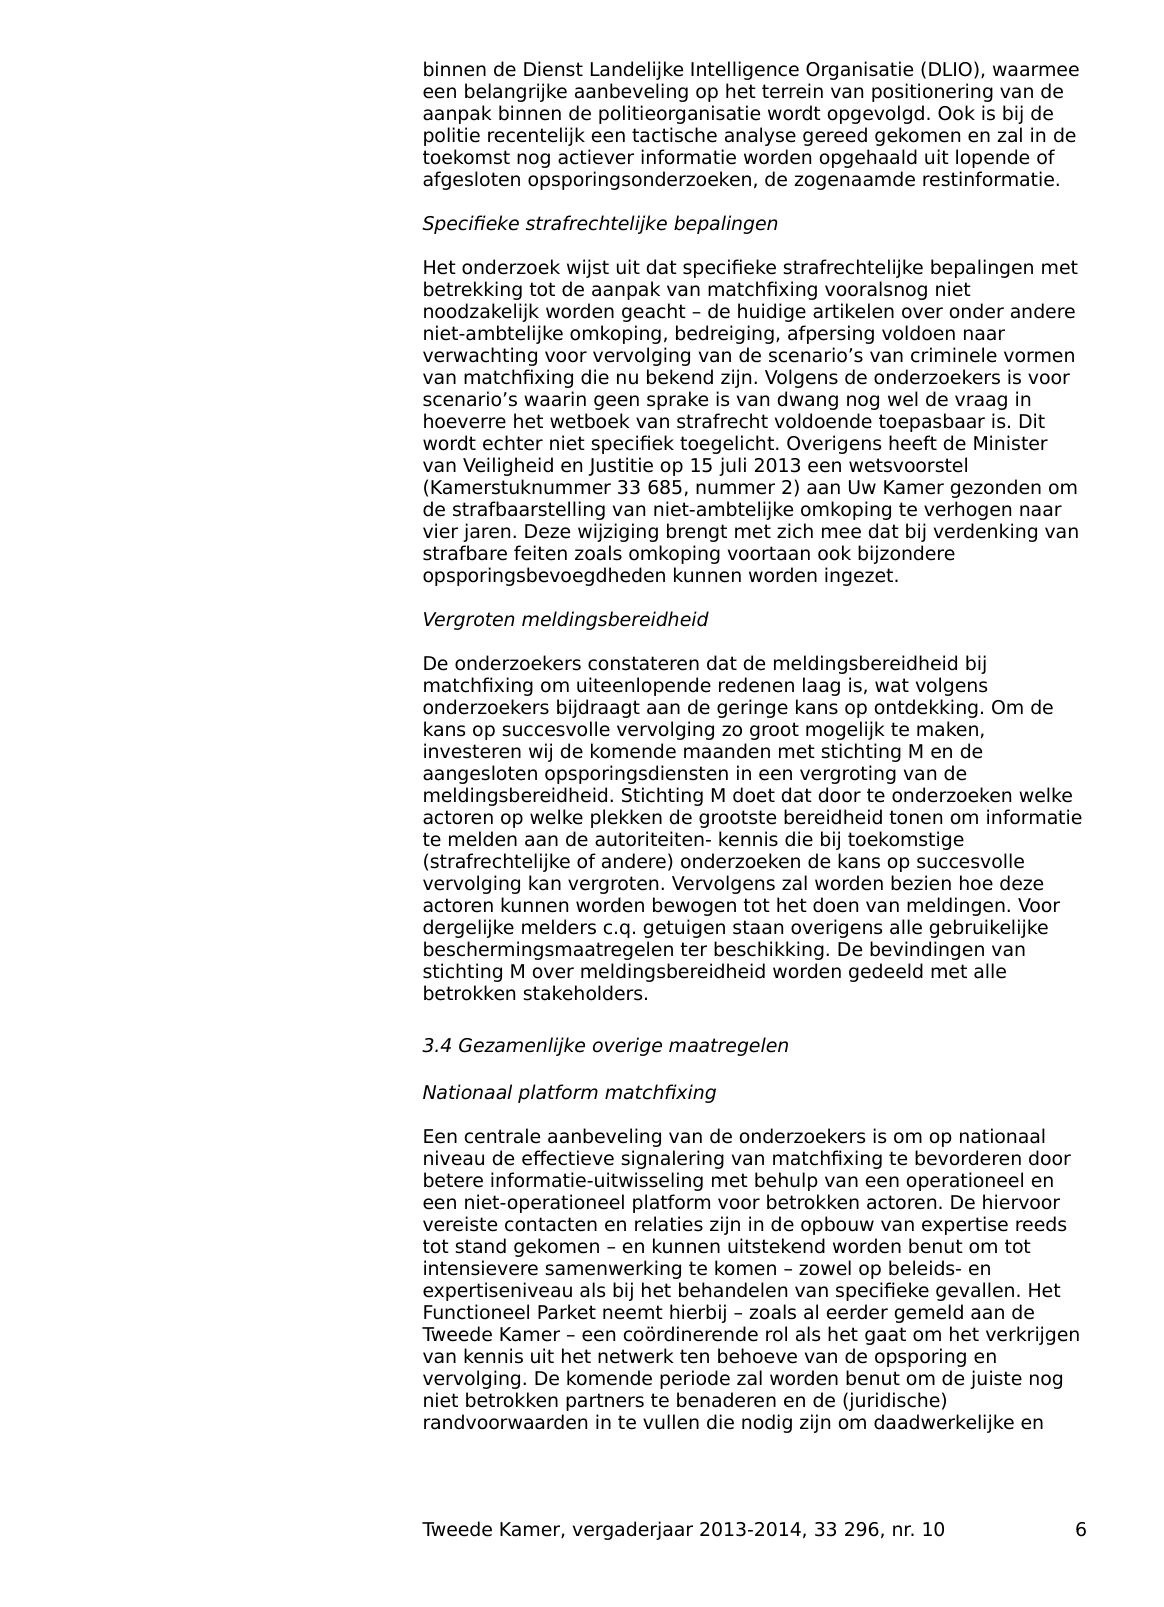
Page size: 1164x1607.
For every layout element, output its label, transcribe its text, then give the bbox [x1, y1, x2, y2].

subtitle Specifieke strafrechtelijke bepalingen [422, 213, 1087, 235]
text Het onderzoek wijst uit dat specifieke strafrechtelijke bepalingen met betrekking tot de aanpak van matchfixing vooralsnog niet noodzakelijk worden geacht – de huidige artikelen over onder andere niet-ambtelijke omkoping, bedreiging, afpersing voldoen naar verwachting voor vervolging van de scenario’s van criminele vormen van matchfixing die nu bekend zijn. Volgens de onderzoekers is voor scenario’s waarin geen sprake is van dwang nog wel de vraag in hoeverre het wetboek van strafrecht voldoende toepasbaar is. Dit wordt echter niet specifiek toegelicht. Overigens heeft de Minister van Veiligheid en Justitie op 15 juli 2013 een wetsvoorstel (Kamerstuknummer 33 685, nummer 2) aan Uw Kamer gezonden om de strafbaarstelling van niet-ambtelijke omkoping te verhogen naar vier jaren. Deze wijziging brengt met zich mee dat bij verdenking van strafbare feiten zoals omkoping voortaan ook bijzondere opsporingsbevoegdheden kunnen worden ingezet. [422, 257, 1087, 587]
subtitle Nationaal platform matchfixing [422, 1082, 1087, 1104]
subtitle 3.4 Gezamenlijke overige maatregelen [422, 1035, 1087, 1057]
subtitle Vergroten meldingsbereidheid [422, 609, 1087, 631]
text binnen de Dienst Landelijke Intelligence Organisatie (DLIO), waarmee een belangrijke aanbeveling op het terrein van positionering van de aanpak binnen de politieorganisatie wordt opgevolgd. Ook is bij de politie recentelijk een tactische analyse gereed gekomen en zal in de toekomst nog actiever informatie worden opgehaald uit lopende of afgesloten opsporingsonderzoeken, de zogenaamde restinformatie. [422, 59, 1087, 191]
text De onderzoekers constateren dat de meldingsbereidheid bij matchfixing om uiteenlopende redenen laag is, wat volgens onderzoekers bijdraagt aan de geringe kans op ontdekking. Om de kans op succesvolle vervolging zo groot mogelijk te maken, investeren wij de komende maanden met stichting M en de aangesloten opsporingsdiensten in een vergroting van de meldingsbereidheid. Stichting M doet dat door te onderzoeken welke actoren op welke plekken de grootste bereidheid tonen om informatie te melden aan de autoriteiten- kennis die bij toekomstige (strafrechtelijke of andere) onderzoeken de kans op succesvolle vervolging kan vergroten. Vervolgens zal worden bezien hoe deze actoren kunnen worden bewogen tot het doen van meldingen. Voor dergelijke melders c.q. getuigen staan overigens alle gebruikelijke beschermingsmaatregelen ter beschikking. De bevindingen van stichting M over meldingsbereidheid worden gedeeld met alle betrokken stakeholders. [422, 653, 1087, 1005]
text Een centrale aanbeveling van de onderzoekers is om op nationaal niveau de effectieve signalering van matchfixing te bevorderen door betere informatie-uitwisseling met behulp van een operationeel en een niet-operationeel platform voor betrokken actoren. De hiervoor vereiste contacten en relaties zijn in de opbouw van expertise reeds tot stand gekomen – en kunnen uitstekend worden benut om tot intensievere samenwerking te komen – zowel op beleids- en expertiseniveau als bij het behandelen van specifieke gevallen. Het Functioneel Parket neemt hierbij – zoals al eerder gemeld aan de Tweede Kamer – een coördinerende rol als het gaat om het verkrijgen van kennis uit het netwerk ten behoeve van de opsporing en vervolging. De komende periode zal worden benut om de juiste nog niet betrokken partners te benaderen en de (juridische) randvoorwaarden in te vullen die nodig zijn om daadwerkelijke en [422, 1126, 1087, 1434]
